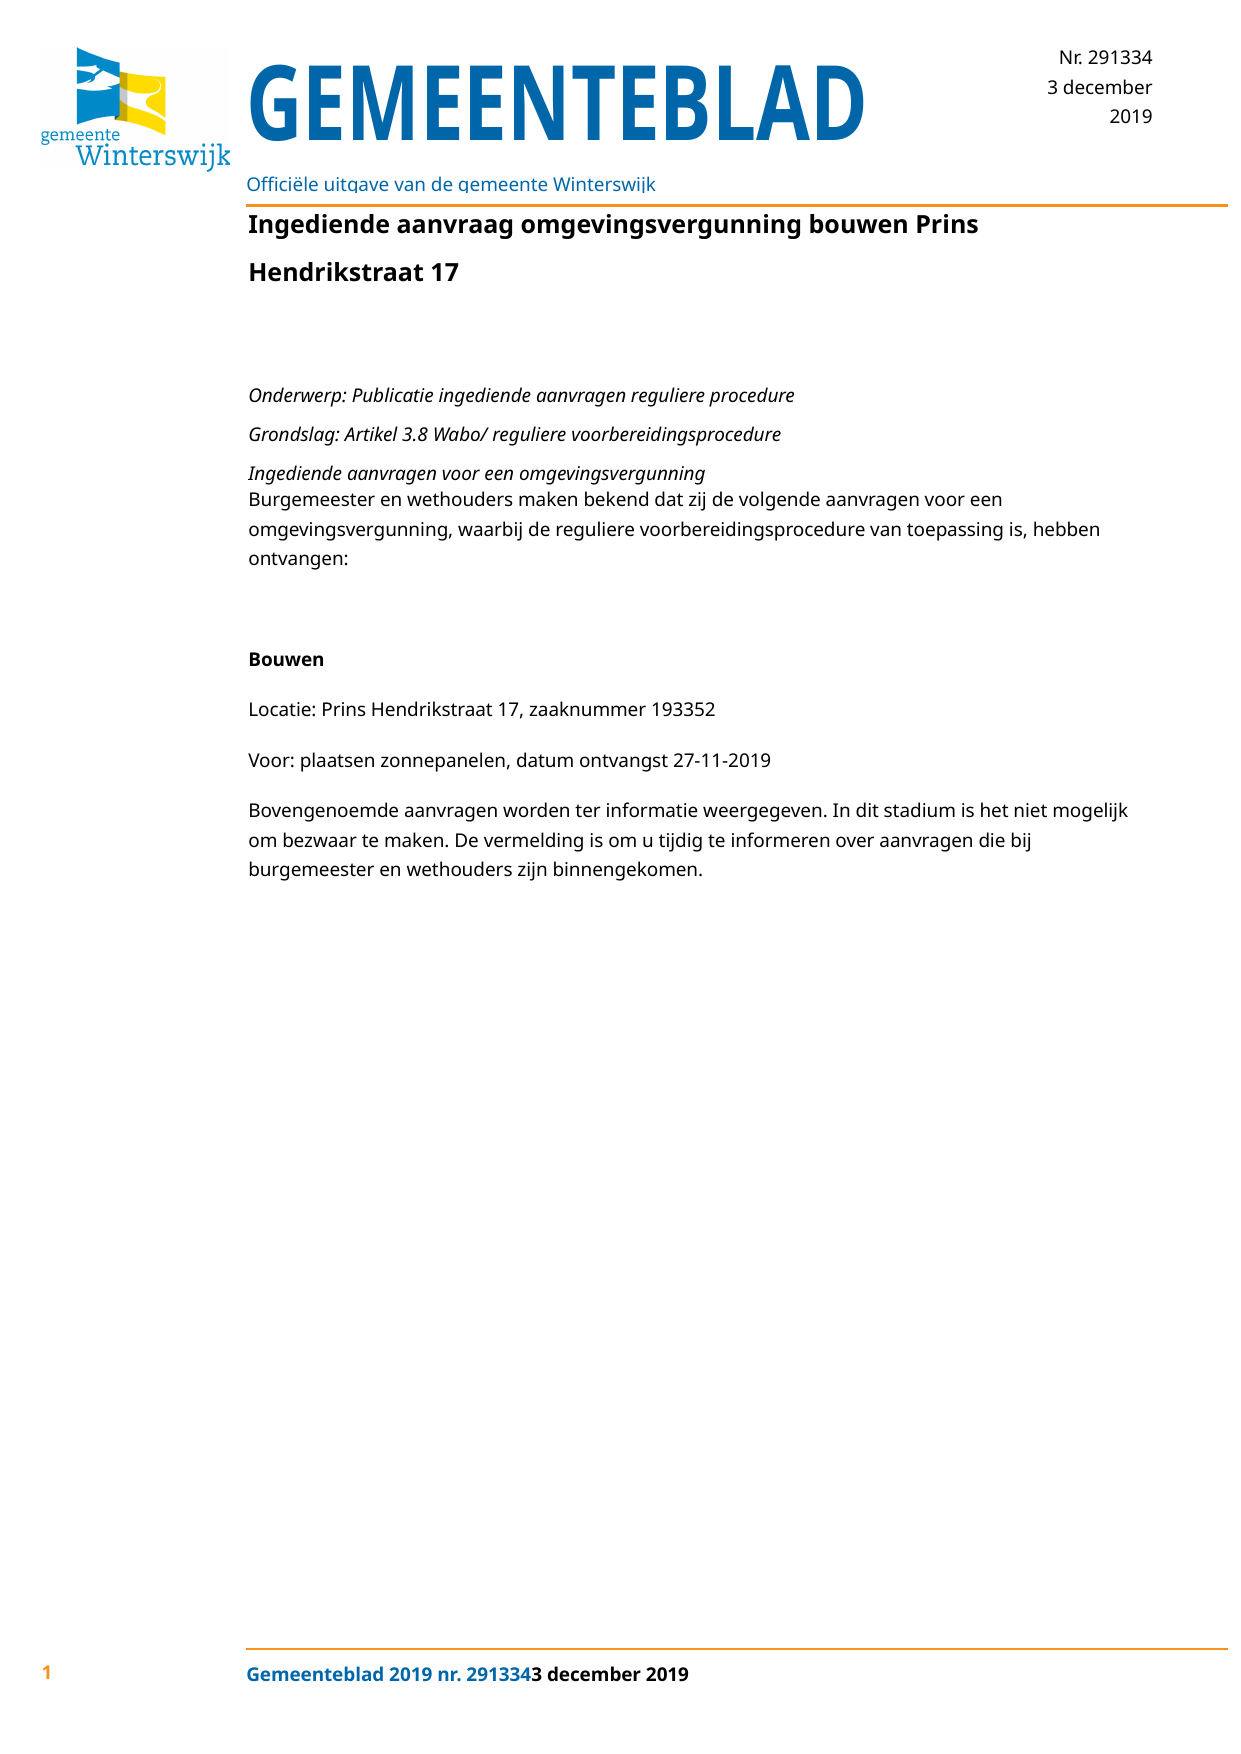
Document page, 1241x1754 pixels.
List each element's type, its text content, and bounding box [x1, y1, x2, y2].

text Onderwerp: Publicatie ingediende aanvragen reguliere procedure [248, 382, 1152, 408]
text Locatie: Prins Hendrikstraat 17, zaaknummer 193352 [248, 697, 1152, 722]
picture [225, 153, 231, 162]
text Bovengenoemde aanvragen worden ter informatie weergegeven. In dit stadium is het niet mogelijk om bezwaar te maken. De vermelding is om u tijdig te informeren over aanvragen die bij burgemeester en wethouders zijn binnengekomen. [248, 797, 1152, 882]
text Voor: plaatsen zonnepanelen, datum ontvangst 27-11-2019 [248, 747, 1152, 773]
text Bouwen [248, 646, 1152, 672]
text Ingediende aanvragen voor een omgevingsvergunning [248, 460, 1152, 486]
text Grondslag: Artikel 3.8 Wabo/ reguliere voorbereidingsprocedure [248, 421, 1152, 447]
text Burgemeester en wethouders maken bekend dat zij de volgende aanvragen voor een omgevingsvergunning, waarbij de reguliere voorbereidingsprocedure van toepassing is, hebben ontvangen: [248, 486, 1152, 571]
text Ingediende aanvraag omgevingsvergunning bouwen Prins Hendrikstraat 17 [248, 207, 1152, 288]
picture [41, 47, 231, 172]
